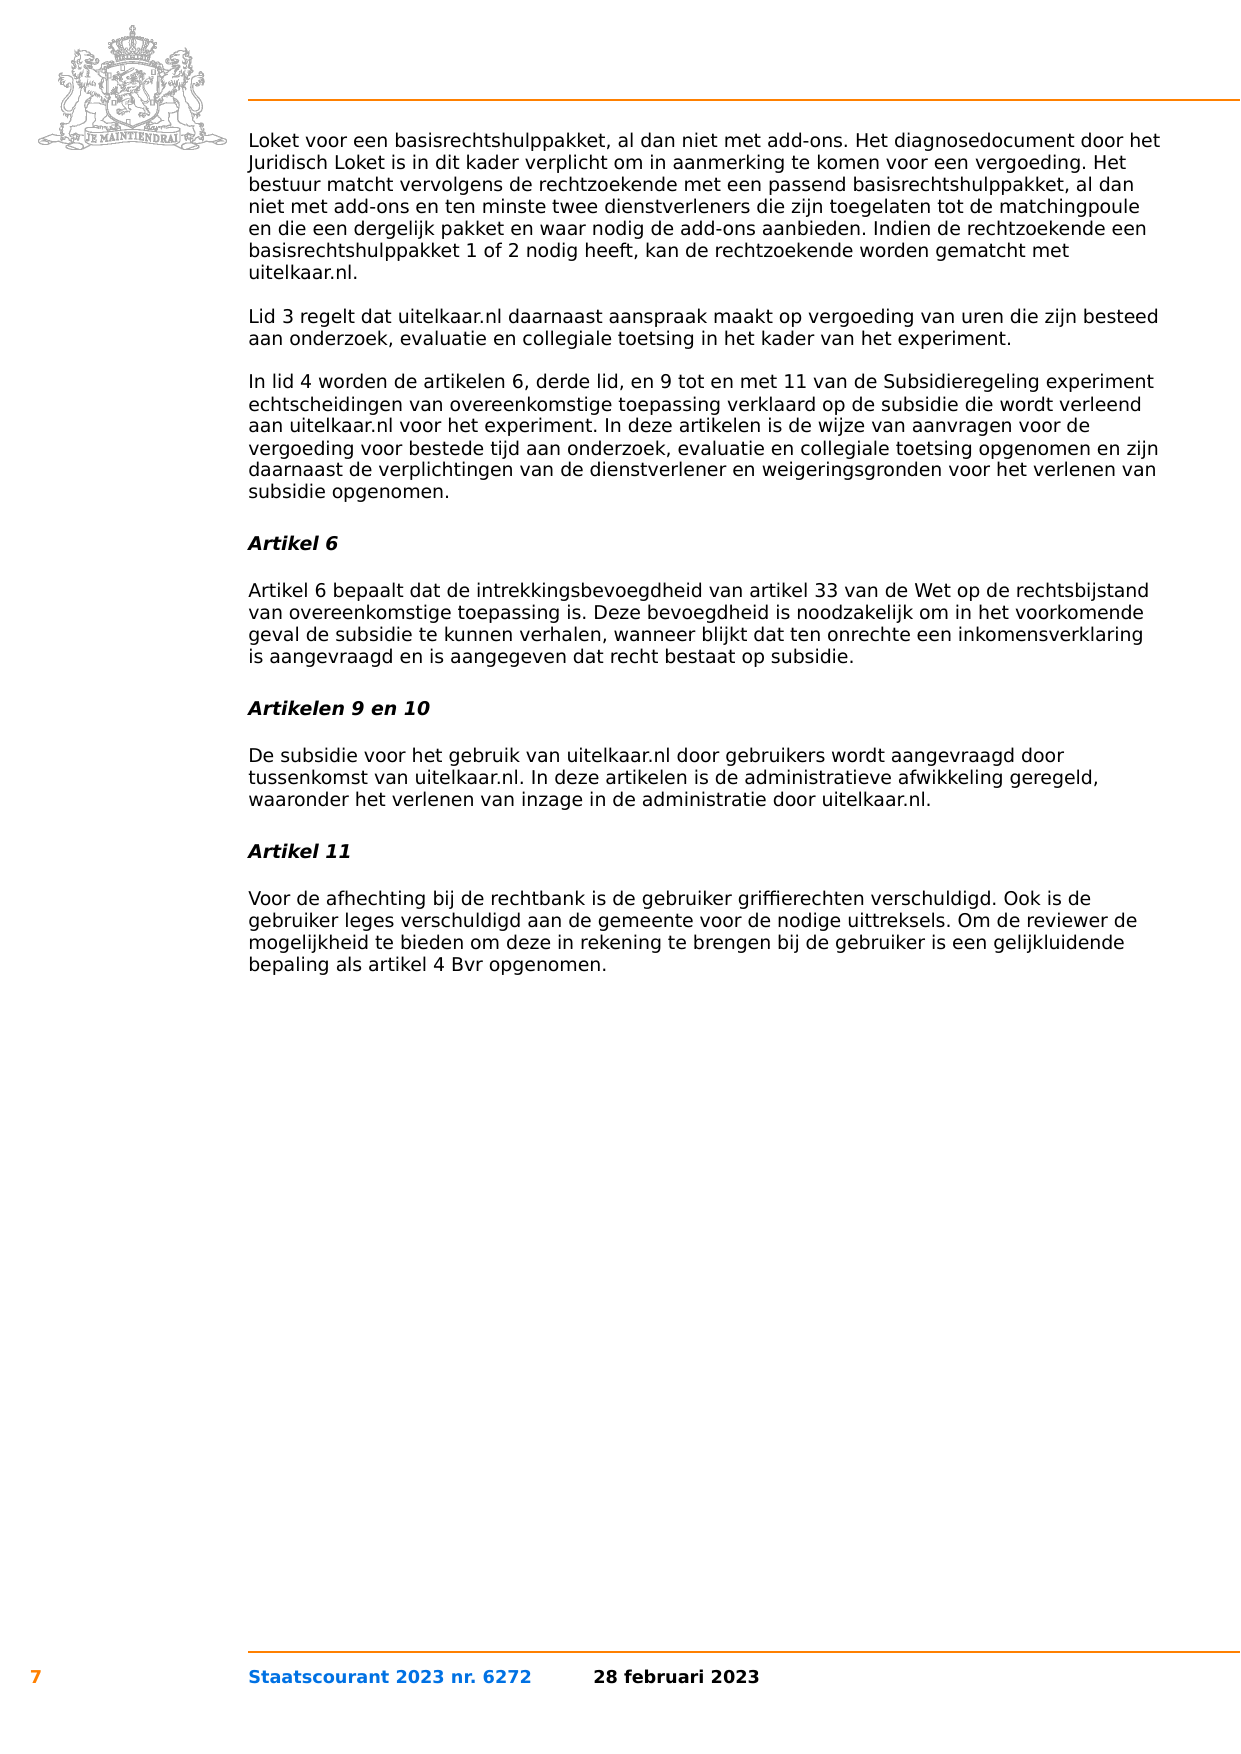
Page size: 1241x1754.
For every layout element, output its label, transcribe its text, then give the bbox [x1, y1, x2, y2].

subtitle Artikel 6 [248, 533, 1163, 555]
text Loket voor een basisrechtshulppakket, al dan niet met add-ons. Het diagnosedocument door het Juridisch Loket is in dit kader verplicht om in aanmerking te komen voor een vergoeding. Het bestuur matcht vervolgens de rechtzoekende met een passend basisrechtshulppakket, al dan niet met add-ons en ten minste twee dienstverleners die zijn toegelaten tot de matchingpoule en die een dergelijk pakket en waar nodig de add-ons aanbieden. Indien de rechtzoekende een basisrechtshulppakket 1 of 2 nodig heeft, kan de rechtzoekende worden gematcht met uitelkaar.nl. [248, 130, 1163, 284]
subtitle Artikel 11 [248, 841, 1163, 863]
text De subsidie voor het gebruik van uitelkaar.nl door gebruikers wordt aangevraagd door tussenkomst van uitelkaar.nl. In deze artikelen is de administratieve afwikkeling geregeld, waaronder het verlenen van inzage in de administratie door uitelkaar.nl. [248, 745, 1163, 811]
text Voor de afhechting bij de rechtbank is de gebruiker griffierechten verschuldigd. Ook is de gebruiker leges verschuldigd aan de gemeente voor de nodige uittreksels. Om de reviewer de mogelijkheid te bieden om deze in rekening te brengen bij de gebruiker is een gelijkluidende bepaling als artikel 4 Bvr opgenomen. [248, 888, 1163, 976]
subtitle Artikelen 9 en 10 [248, 698, 1163, 720]
picture [38, 25, 227, 150]
text Artikel 6 bepaalt dat de intrekkingsbevoegdheid van artikel 33 van de Wet op de rechtsbijstand van overeenkomstige toepassing is. Deze bevoegdheid is noodzakelijk om in het voorkomende geval de subsidie te kunnen verhalen, wanneer blijkt dat ten onrechte een inkomensverklaring is aangevraagd en is aangegeven dat recht bestaat op subsidie. [248, 580, 1163, 668]
text In lid 4 worden de artikelen 6, derde lid, en 9 tot en met 11 van de Subsidieregeling experiment echtscheidingen van overeenkomstige toepassing verklaard op de subsidie die wordt verleend aan uitelkaar.nl voor het experiment. In deze artikelen is de wijze van aanvragen voor de vergoeding voor bestede tijd aan onderzoek, evaluatie en collegiale toetsing opgenomen en zijn daarnaast de verplichtingen van de dienstverlener en weigeringsgronden voor het verlenen van subsidie opgenomen. [248, 371, 1163, 503]
text Lid 3 regelt dat uitelkaar.nl daarnaast aanspraak maakt op vergoeding van uren die zijn besteed aan onderzoek, evaluatie en collegiale toetsing in het kader van het experiment. [248, 306, 1163, 349]
